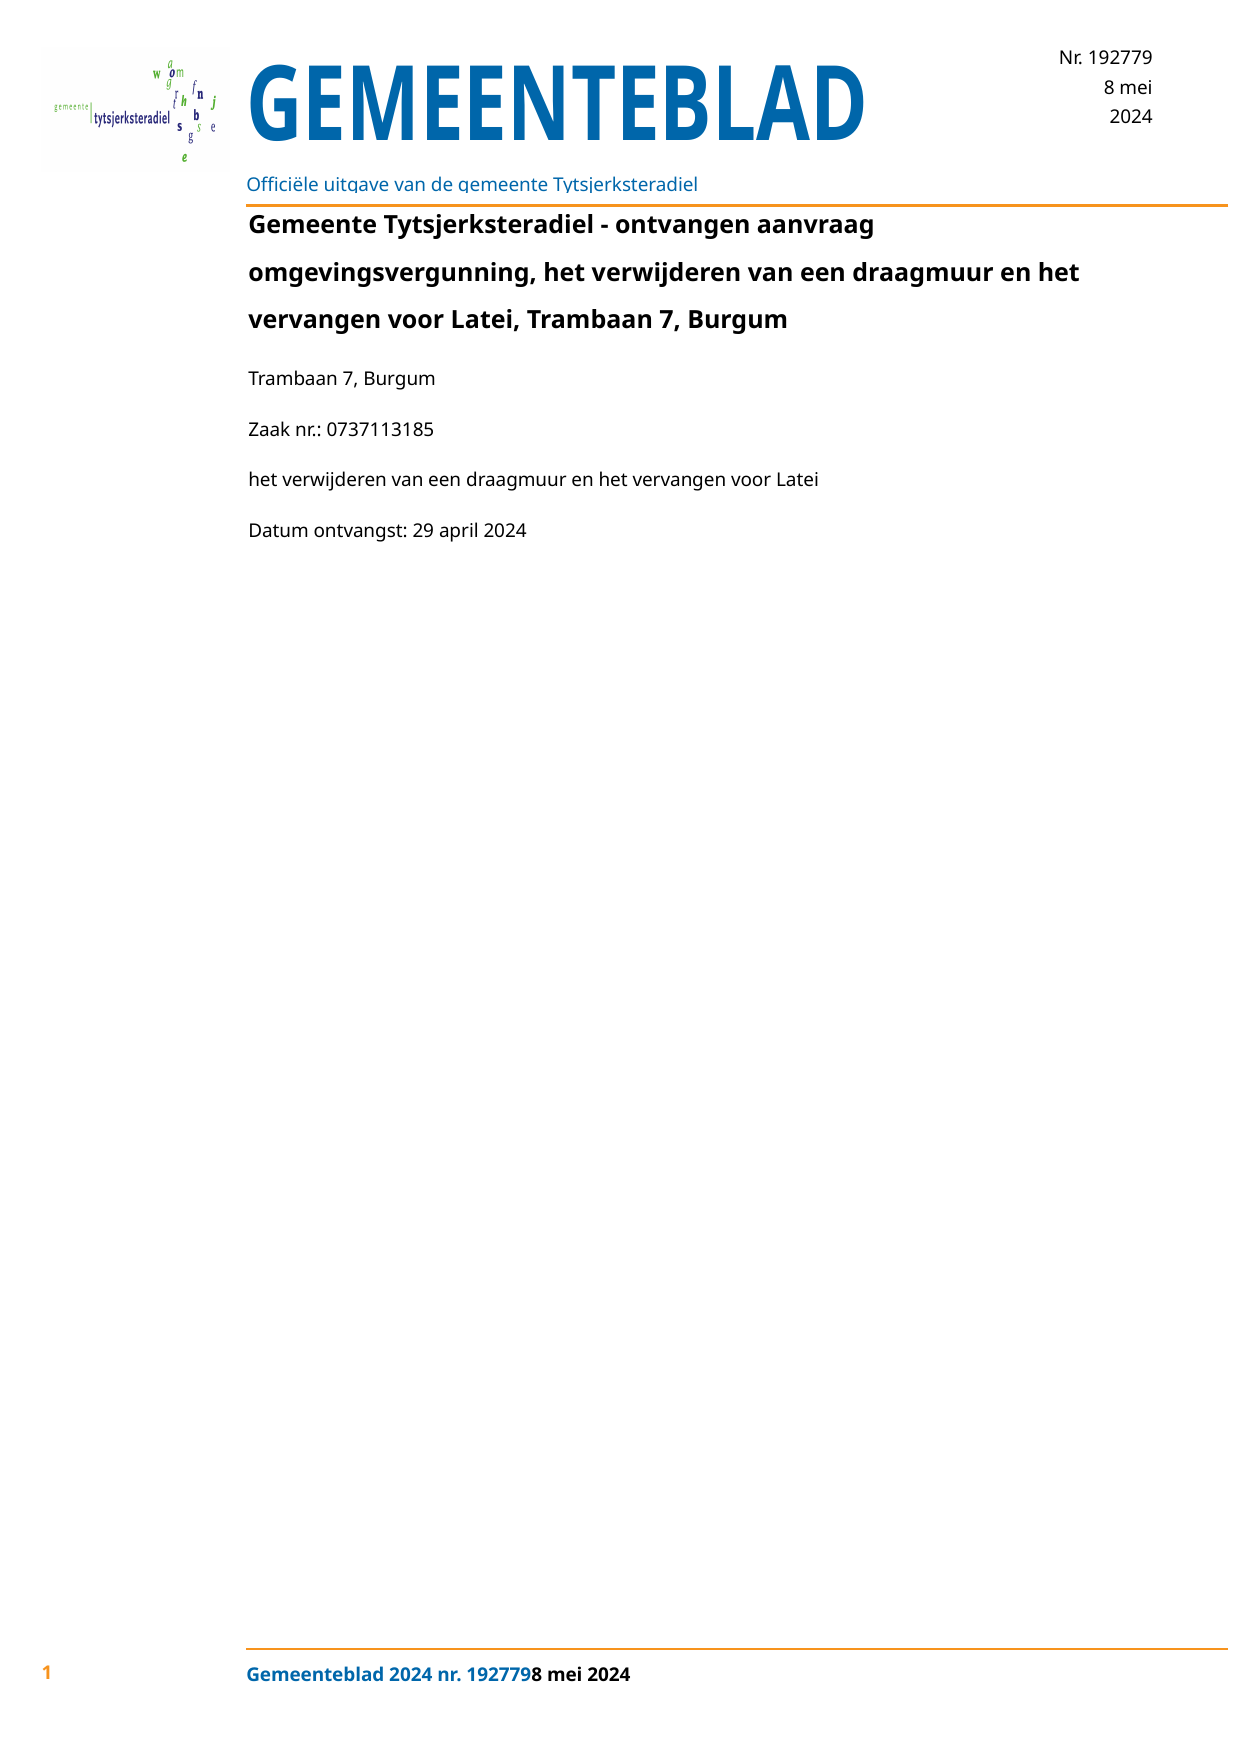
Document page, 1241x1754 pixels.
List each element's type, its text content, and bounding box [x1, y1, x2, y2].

text het verwijderen van een draagmuur en het vervangen voor Latei [248, 466, 1152, 492]
text Gemeente Tytsjerksteradiel - ontvangen aanvraag omgevingsvergunning, het verwijderen van een draagmuur en het vervangen voor Latei, Trambaan 7, Burgum [248, 207, 1152, 336]
text Datum ontvangst: 29 april 2024 [248, 517, 1152, 542]
text Trambaan 7, Burgum [248, 366, 1152, 391]
text Zaak nr.: 0737113185 [248, 416, 1152, 442]
picture [41, 47, 231, 172]
